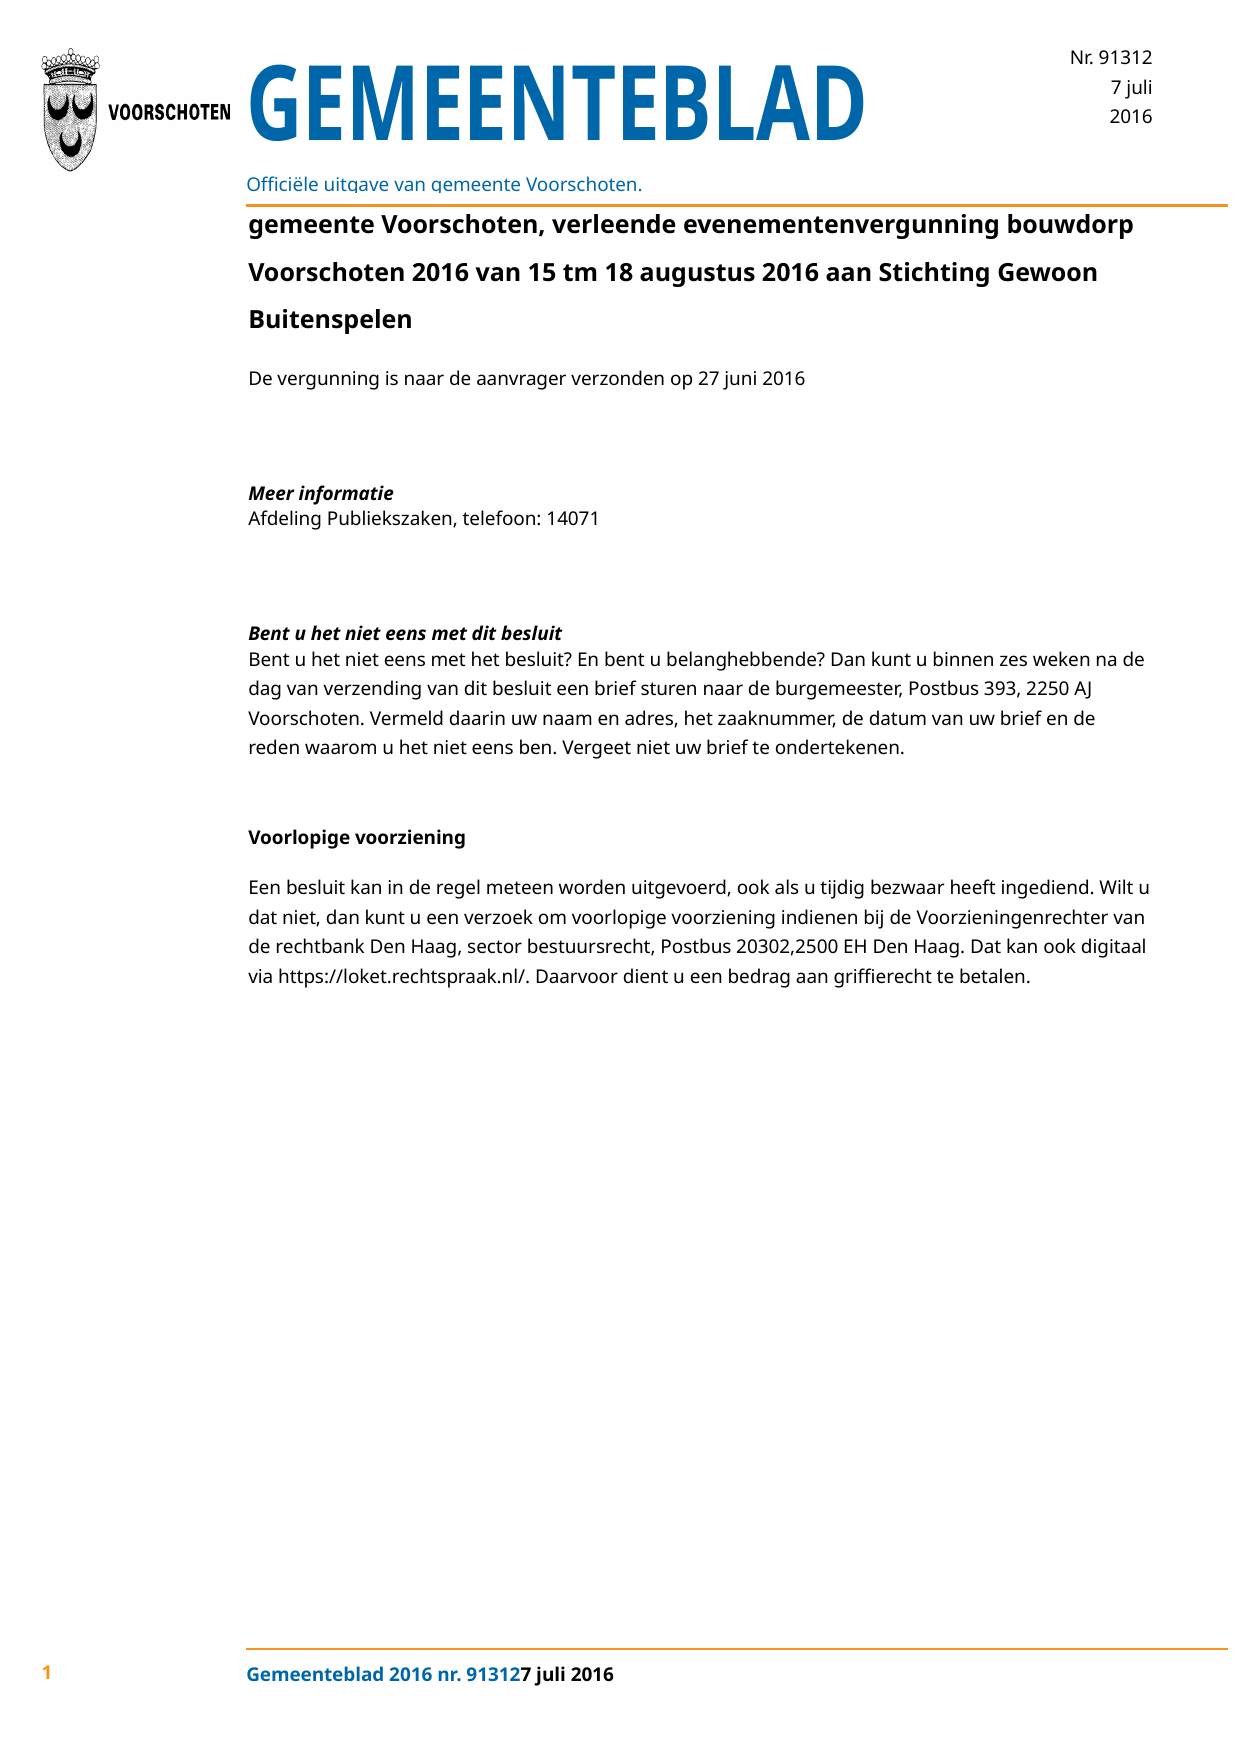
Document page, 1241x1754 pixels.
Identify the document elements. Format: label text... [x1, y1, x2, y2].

text Voorlopige voorziening [248, 824, 1152, 850]
text Een besluit kan in de regel meteen worden uitgevoerd, ook als u tijdig bezwaar heeft ingediend. Wilt u dat niet, dan kunt u een verzoek om voorlopige voorziening indienen bij de Voorzieningenrechter van de rechtbank Den Haag, sector bestuursrecht, Postbus 20302,2500 EH Den Haag. Dat kan ook digitaal via https://loket.rechtspraak.nl/. Daarvoor dient u een bedrag aan griffierecht te betalen. [248, 874, 1152, 989]
text Afdeling Publiekszaken, telefoon: 14071 [248, 506, 1152, 531]
text Meer informatie [248, 480, 1152, 506]
text De vergunning is naar de aanvrager verzonden op 27 juni 2016 [248, 366, 1152, 391]
text Bent u het niet eens met het besluit? En bent u belanghebbende? Dan kunt u binnen zes weken na de dag van verzending van dit besluit een brief sturen naar de burgemeester, Postbus 393, 2250 AJ Voorschoten. Vermeld daarin uw naam en adres, het zaaknummer, de datum van uw brief en de reden waarom u het niet eens ben. Vergeet niet uw brief te ondertekenen. [248, 646, 1152, 760]
text Bent u het niet eens met dit besluit [248, 620, 1152, 646]
text gemeente Voorschoten, verleende evenementenvergunning bouwdorp Voorschoten 2016 van 15 tm 18 augustus 2016 aan Stichting Gewoon Buitenspelen [248, 207, 1152, 336]
picture [41, 47, 231, 172]
